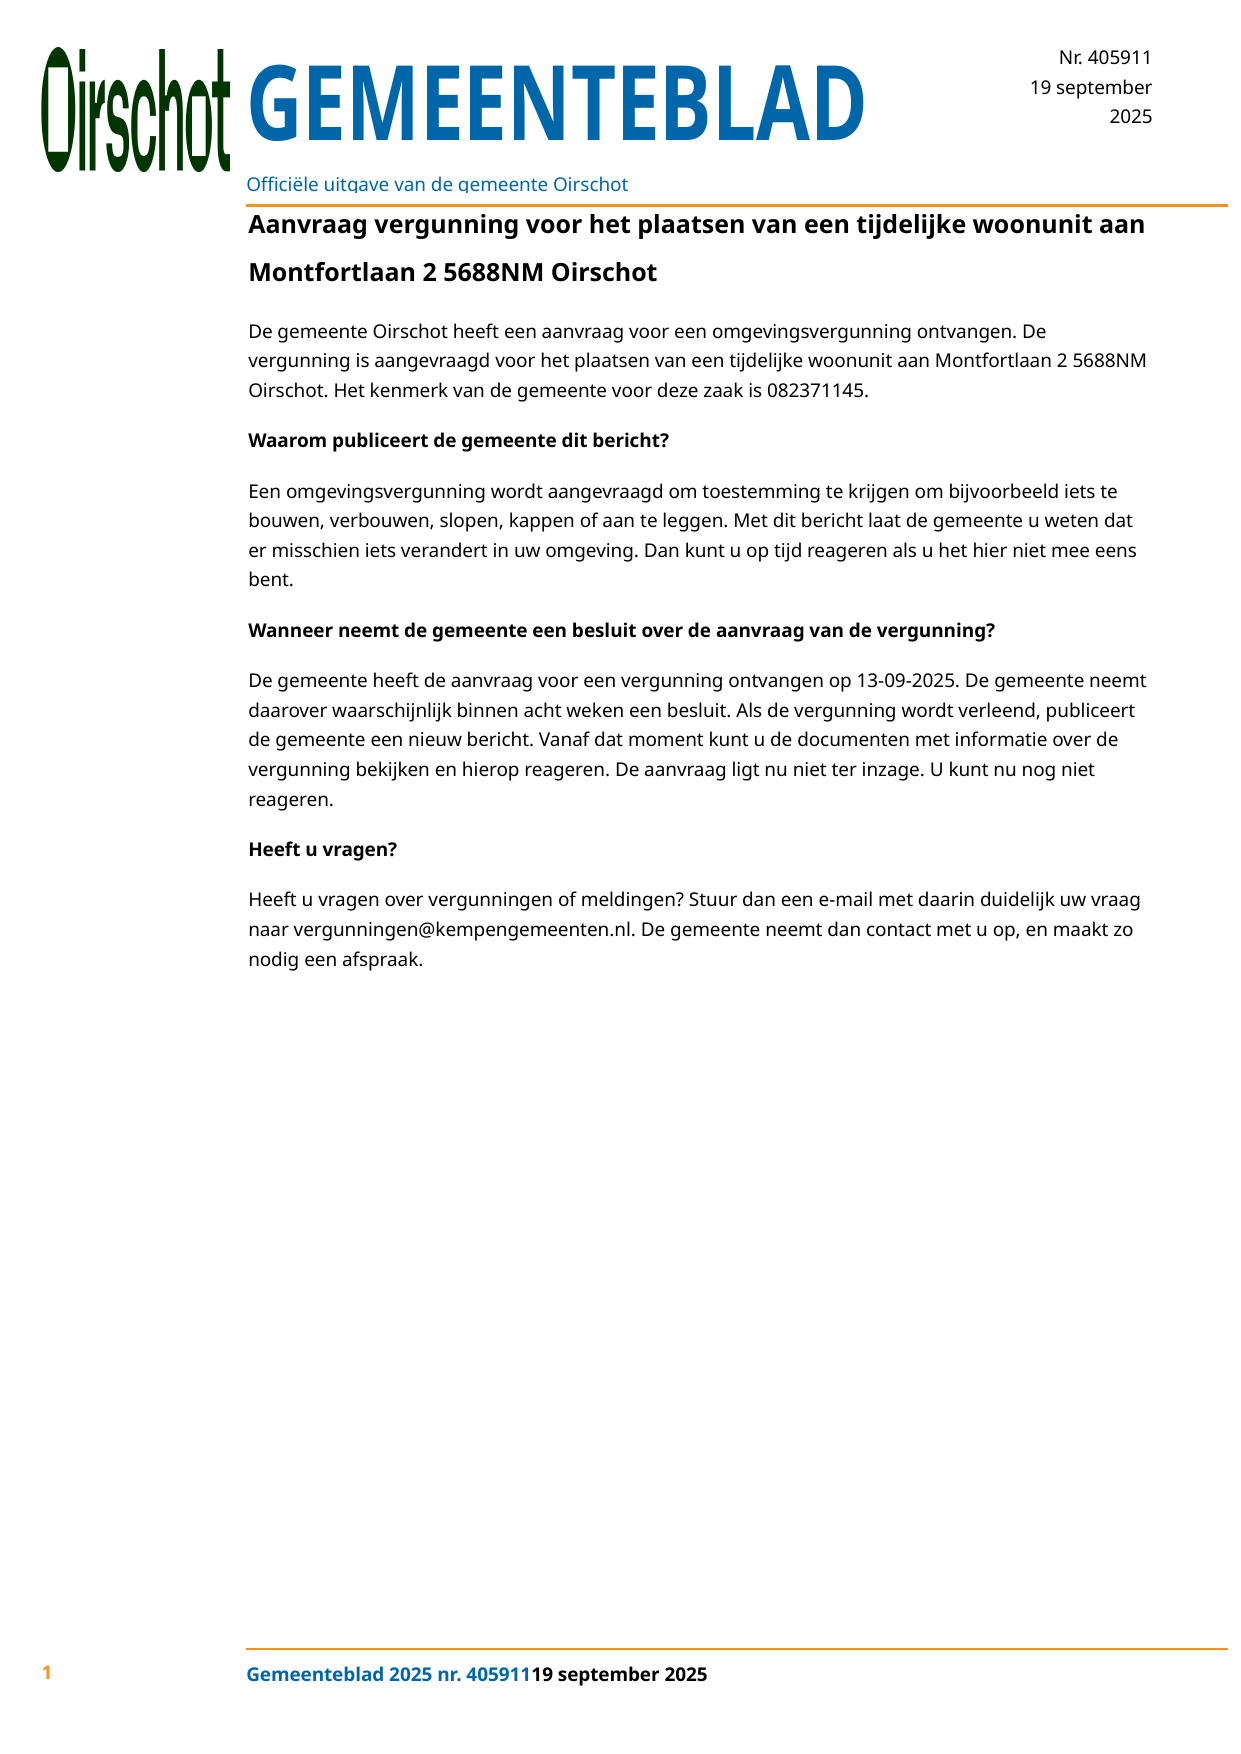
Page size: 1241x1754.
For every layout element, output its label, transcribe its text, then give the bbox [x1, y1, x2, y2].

picture [41, 47, 231, 172]
text Een omgevingsvergunning wordt aangevraagd om toestemming te krijgen om bijvoorbeeld iets te bouwen, verbouwen, slopen, kappen of aan te leggen. Met dit bericht laat de gemeente u weten dat er misschien iets verandert in uw omgeving. Dan kunt u op tijd reageren als u het hier niet mee eens bent. [248, 478, 1152, 592]
text Heeft u vragen? [248, 836, 1152, 862]
text De gemeente Oirschot heeft een aanvraag voor een omgevingsvergunning ontvangen. De vergunning is aangevraagd voor het plaatsen van een tijdelijke woonunit aan Montfortlaan 2 5688NM Oirschot. Het kenmerk van de gemeente voor deze zaak is 082371145. [248, 318, 1152, 403]
text Aanvraag vergunning voor het plaatsen van een tijdelijke woonunit aan Montfortlaan 2 5688NM Oirschot [248, 207, 1152, 288]
text Waarom publiceert de gemeente dit bericht? [248, 427, 1152, 453]
text De gemeente heeft de aanvraag voor een vergunning ontvangen op 13-09-2025. De gemeente neemt daarover waarschijnlijk binnen acht weken een besluit. Als de vergunning wordt verleend, publiceert de gemeente een nieuw bericht. Vanaf dat moment kunt u de documenten met informatie over de vergunning bekijken en hierop reageren. De aanvraag ligt nu niet ter inzage. U kunt nu nog niet reageren. [248, 667, 1152, 812]
text Wanneer neemt de gemeente een besluit over de aanvraag van de vergunning? [248, 617, 1152, 643]
text Heeft u vragen over vergunningen of meldingen? Stuur dan een e-mail met daarin duidelijk uw vraag naar vergunningen@kempengemeenten.nl. De gemeente neemt dan contact met u op, en maakt zo nodig een afspraak. [248, 887, 1152, 972]
